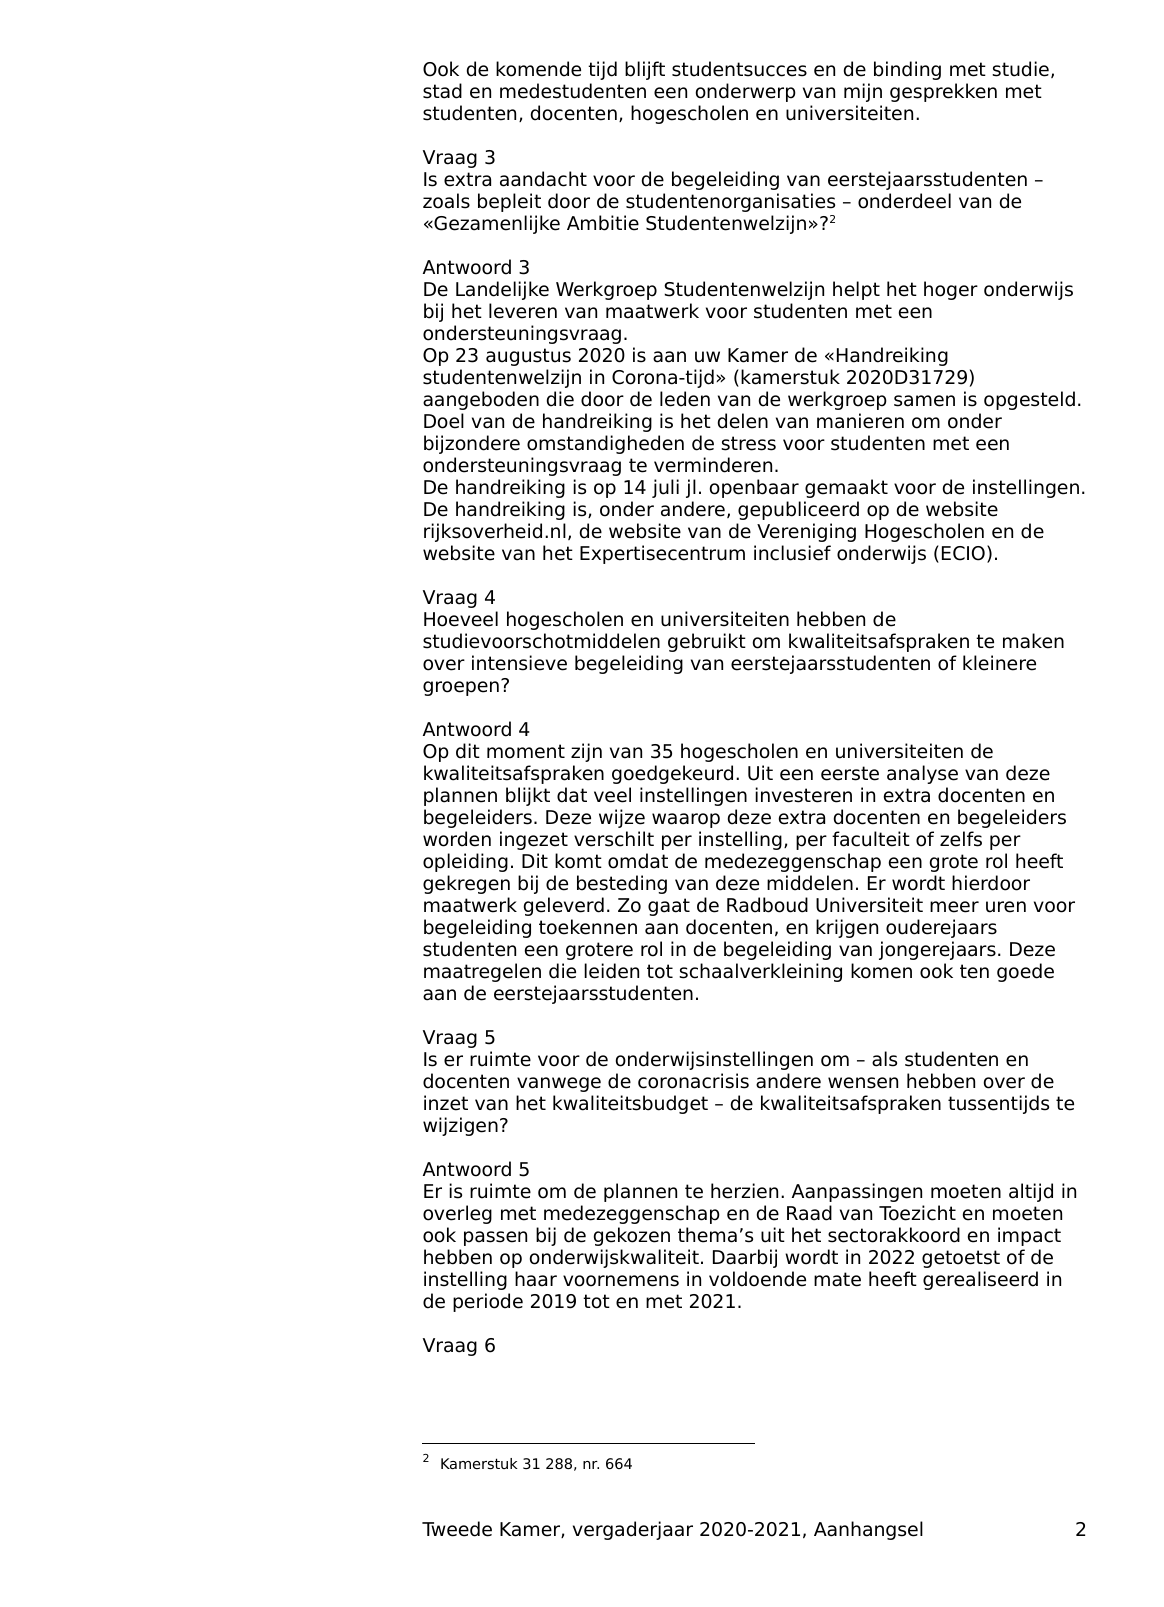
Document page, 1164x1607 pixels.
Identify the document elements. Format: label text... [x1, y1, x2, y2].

text De Landelijke Werkgroep Studentenwelzijn helpt het hoger onderwijs bij het leveren van maatwerk voor studenten met een ondersteuningsvraag. [422, 279, 1087, 345]
text Vraag 4 [422, 587, 1087, 609]
text Antwoord 3 [422, 257, 1087, 279]
text Hoeveel hogescholen en universiteiten hebben de studievoorschotmiddelen gebruikt om kwaliteitsafspraken te maken over intensieve begeleiding van eerstejaarsstudenten of kleinere groepen? [422, 609, 1087, 697]
text Op 23 augustus 2020 is aan uw Kamer de «Handreiking studentenwelzijn in Corona-tijd» (kamerstuk 2020D31729) aangeboden die door de leden van de werkgroep samen is opgesteld. Doel van de handreiking is het delen van manieren om onder bijzondere omstandigheden de stress voor studenten met een ondersteuningsvraag te verminderen. [422, 345, 1087, 477]
text Is extra aandacht voor de begeleiding van eerstejaarsstudenten – zoals bepleit door de studentenorganisaties – onderdeel van de «Gezamenlijke Ambitie Studentenwelzijn»? [422, 169, 1087, 235]
text Op dit moment zijn van 35 hogescholen en universiteiten de kwaliteitsafspraken goedgekeurd. Uit een eerste analyse van deze plannen blijkt dat veel instellingen investeren in extra docenten en begeleiders. Deze wijze waarop deze extra docenten en begeleiders worden ingezet verschilt per instelling, per faculteit of zelfs per opleiding. Dit komt omdat de medezeggenschap een grote rol heeft gekregen bij de besteding van deze middelen. Er wordt hierdoor maatwerk geleverd. Zo gaat de Radboud Universiteit meer uren voor begeleiding toekennen aan docenten, en krijgen ouderejaars studenten een grotere rol in de begeleiding van jongerejaars. Deze maatregelen die leiden tot schaalverkleining komen ook ten goede aan de eerstejaarsstudenten. [422, 741, 1087, 1005]
text Vraag 5 [422, 1027, 1087, 1049]
text Er is ruimte om de plannen te herzien. Aanpassingen moeten altijd in overleg met medezeggenschap en de Raad van Toezicht en moeten ook passen bij de gekozen thema’s uit het sectorakkoord en impact hebben op onderwijskwaliteit. Daarbij wordt in 2022 getoetst of de instelling haar voornemens in voldoende mate heeft gerealiseerd in de periode 2019 tot en met 2021. [422, 1181, 1087, 1313]
text Vraag 6 [422, 1335, 1087, 1357]
text Ook de komende tijd blijft studentsucces en de binding met studie, stad en medestudenten een onderwerp van mijn gesprekken met studenten, docenten, hogescholen en universiteiten. [422, 59, 1087, 125]
text Kamerstuk 31 288, nr. 664 [422, 1452, 1087, 1474]
text Vraag 3 [422, 147, 1087, 169]
text Antwoord 4 [422, 719, 1087, 741]
text Antwoord 5 [422, 1159, 1087, 1181]
text De handreiking is op 14 juli jl. openbaar gemaakt voor de instellingen. De handreiking is, onder andere, gepubliceerd op de website rijksoverheid.nl, de website van de Vereniging Hogescholen en de website van het Expertisecentrum inclusief onderwijs (ECIO). [422, 477, 1087, 565]
text Is er ruimte voor de onderwijsinstellingen om – als studenten en docenten vanwege de coronacrisis andere wensen hebben over de inzet van het kwaliteitsbudget – de kwaliteitsafspraken tussentijds te wijzigen? [422, 1049, 1087, 1137]
